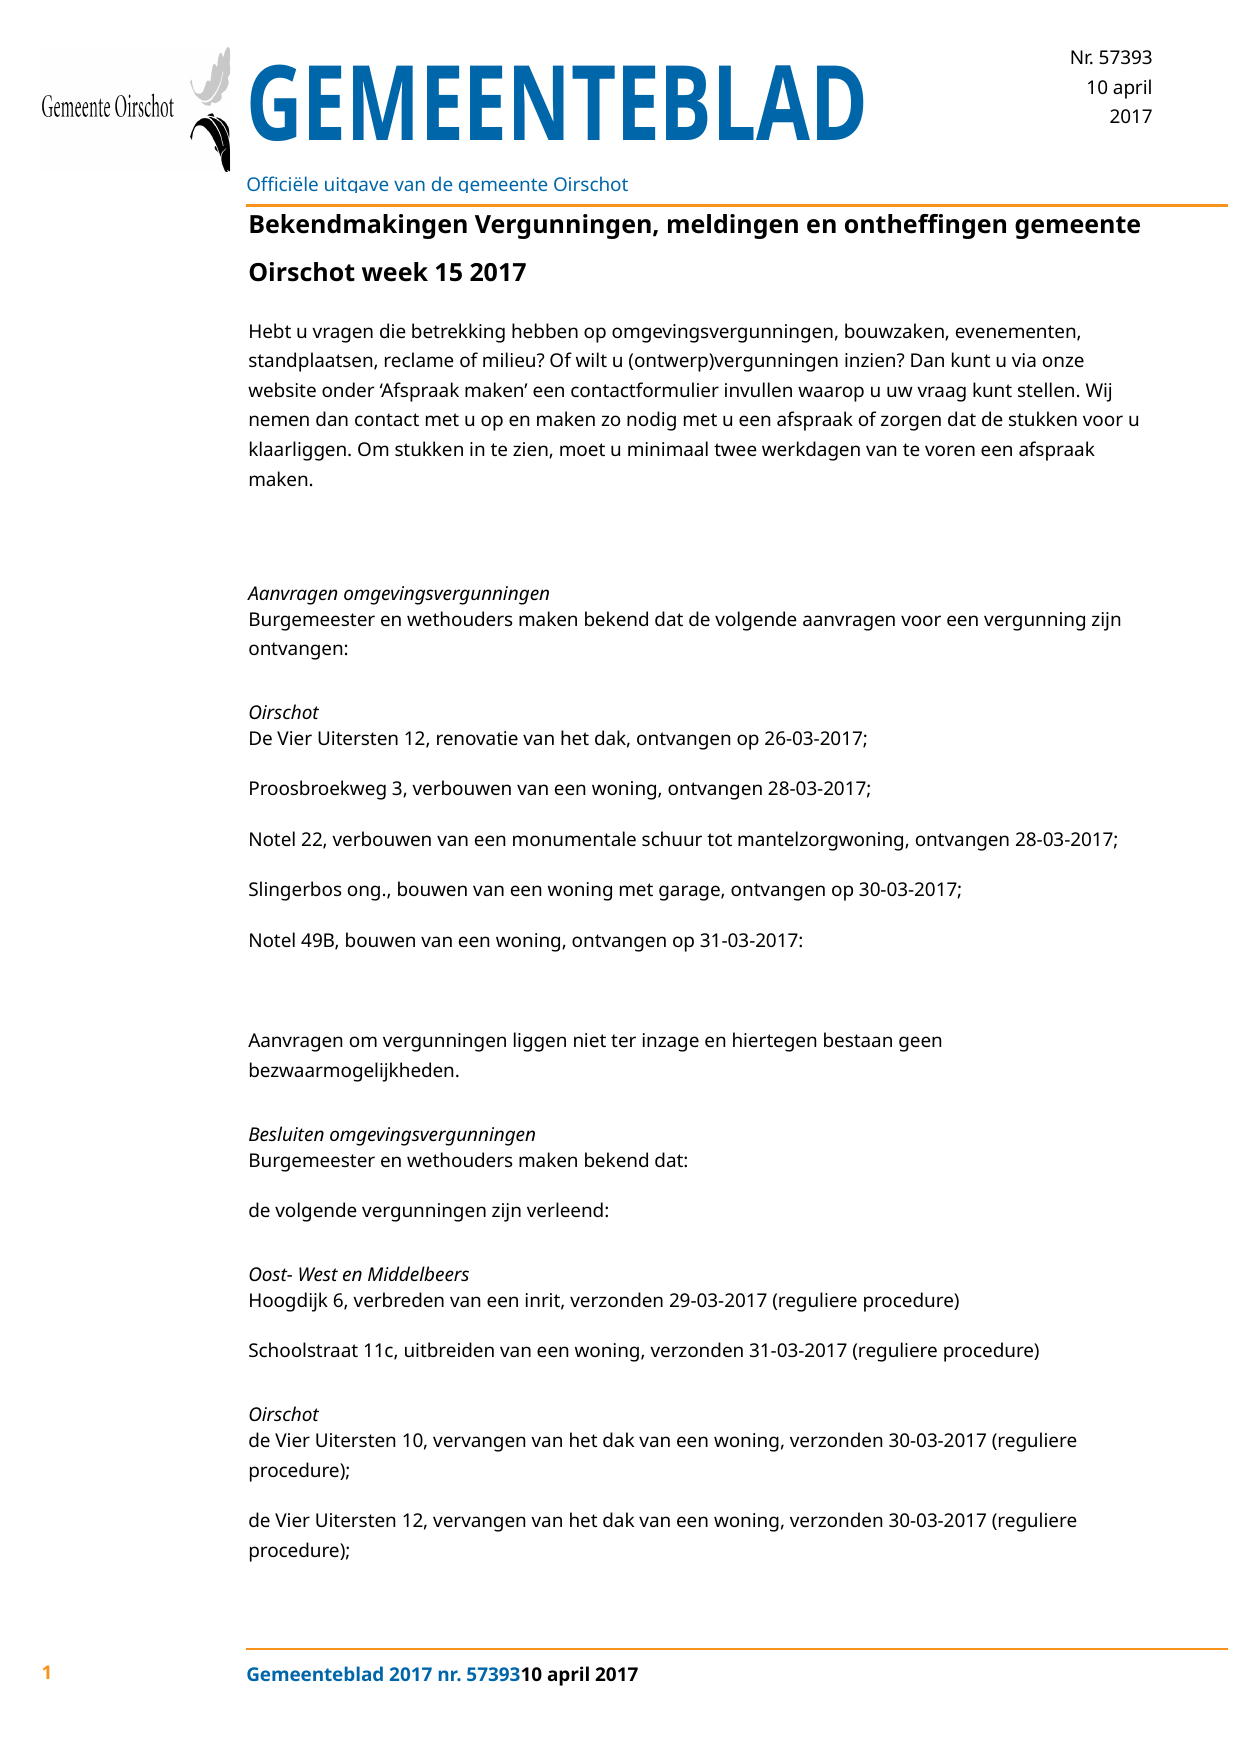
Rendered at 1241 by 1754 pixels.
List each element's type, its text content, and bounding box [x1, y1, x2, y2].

text Notel 22, verbouwen van een monumentale schuur tot mantelzorgwoning, ontvangen 28-03-2017; [248, 826, 1152, 852]
text de Vier Uitersten 10, vervangen van het dak van een woning, verzonden 30-03-2017 (reguliere procedure); [248, 1427, 1152, 1482]
text de volgende vergunningen zijn verleend: [248, 1197, 1152, 1223]
text Oirschot [248, 1401, 1152, 1427]
text Aanvragen omgevingsvergunningen [248, 580, 1152, 606]
text Bekendmakingen Vergunningen, meldingen en ontheffingen gemeente Oirschot week 15 2017 [248, 207, 1152, 288]
text Besluiten omgevingsvergunningen [248, 1121, 1152, 1147]
text Oirschot [248, 699, 1152, 725]
text Slingerbos ong., bouwen van een woning met garage, ontvangen op 30-03-2017; [248, 876, 1152, 902]
text Notel 49B, bouwen van een woning, ontvangen op 31-03-2017: [248, 927, 1152, 953]
text Aanvragen om vergunningen liggen niet ter inzage en hiertegen bestaan geen bezwaarmogelijkheden. [248, 1028, 1152, 1083]
text Oost- West en Middelbeers [248, 1261, 1152, 1287]
text Proosbroekweg 3, verbouwen van een woning, ontvangen 28-03-2017; [248, 776, 1152, 801]
text Hoogdijk 6, verbreden van een inrit, verzonden 29-03-2017 (reguliere procedure) [248, 1287, 1152, 1313]
picture [41, 47, 231, 172]
text Schoolstraat 11c, uitbreiden van een woning, verzonden 31-03-2017 (reguliere procedure) [248, 1337, 1152, 1363]
text de Vier Uitersten 12, vervangen van het dak van een woning, verzonden 30-03-2017 (reguliere procedure); [248, 1507, 1152, 1562]
text De Vier Uitersten 12, renovatie van het dak, ontvangen op 26-03-2017; [248, 725, 1152, 751]
text Burgemeester en wethouders maken bekend dat de volgende aanvragen voor een vergunning zijn ontvangen: [248, 606, 1152, 661]
text Burgemeester en wethouders maken bekend dat: [248, 1147, 1152, 1173]
text Hebt u vragen die betrekking hebben op omgevingsvergunningen, bouwzaken, evenementen, standplaatsen, reclame of milieu? Of wilt u (ontwerp)vergunningen inzien? Dan kunt u via onze website onder ‘Afspraak maken’ een contactformulier invullen waarop u uw vraag kunt stellen. Wij nemen dan contact met u op en maken zo nodig met u een afspraak of zorgen dat de stukken voor u klaarliggen. Om stukken in te zien, moet u minimaal twee werkdagen van te voren een afspraak maken. [248, 318, 1152, 492]
